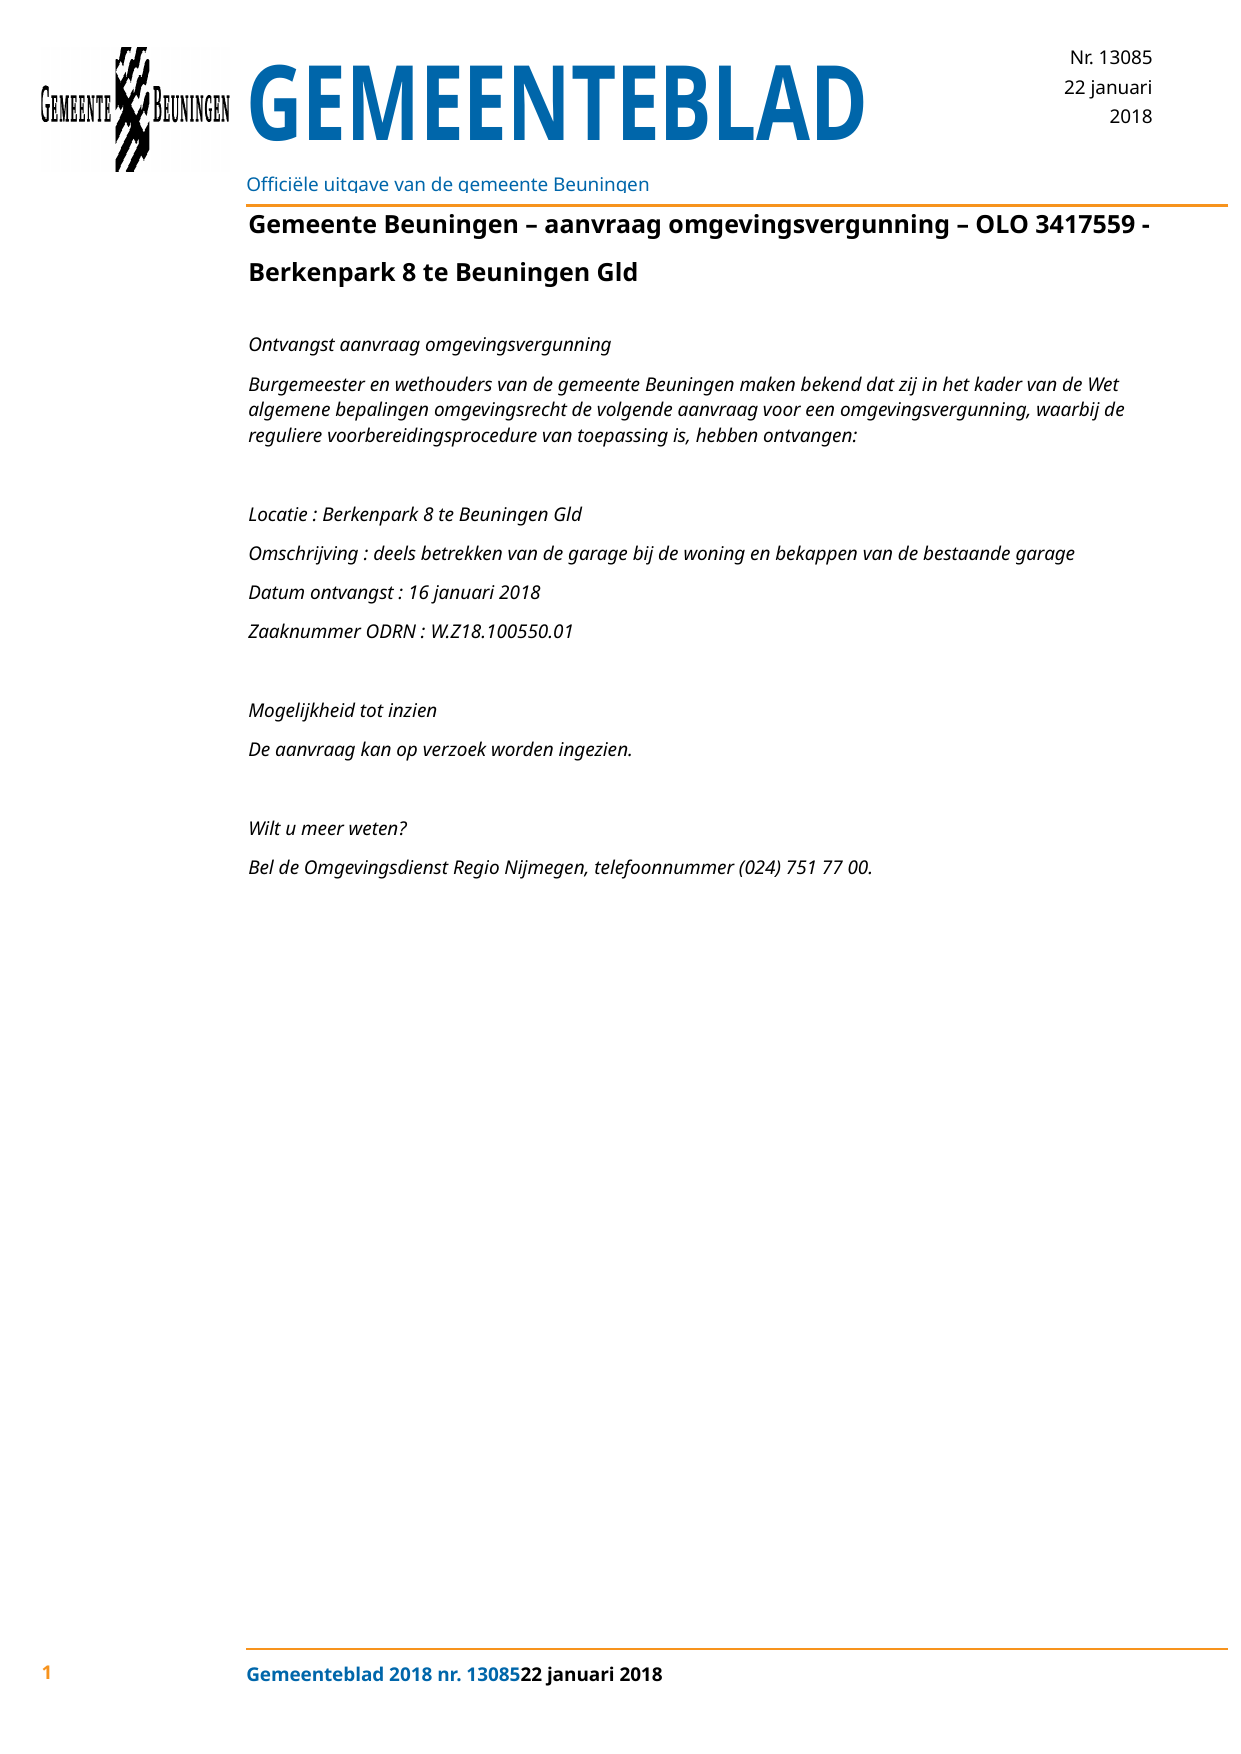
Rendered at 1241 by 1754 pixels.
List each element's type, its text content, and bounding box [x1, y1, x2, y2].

text Locatie : Berkenpark 8 te Beuningen Gld [248, 501, 1152, 526]
text Zaaknummer ODRN : W.Z18.100550.01 [248, 618, 1152, 644]
text Wilt u meer weten? [248, 815, 1152, 841]
picture [41, 47, 231, 172]
text Gemeente Beuningen – aanvraag omgevingsvergunning – OLO 3417559 - Berkenpark 8 te Beuningen Gld [248, 207, 1152, 288]
text Mogelijkheid tot inzien [248, 697, 1152, 723]
text Burgemeester en wethouders van de gemeente Beuningen maken bekend dat zij in het kader van de Wet algemene bepalingen omgevingsrecht de volgende aanvraag voor een omgevingsvergunning, waarbij de reguliere voorbereidingsprocedure van toepassing is, hebben ontvangen: [248, 371, 1152, 448]
text Datum ontvangst : 16 januari 2018 [248, 579, 1152, 605]
text De aanvraag kan op verzoek worden ingezien. [248, 736, 1152, 762]
text Ontvangst aanvraag omgevingsvergunning [248, 331, 1152, 357]
text Omschrijving : deels betrekken van de garage bij de woning en bekappen van de bestaande garage [248, 540, 1152, 566]
text Bel de Omgevingsdienst Regio Nijmegen, telefoonnummer (024) 751 77 00. [248, 854, 1152, 880]
